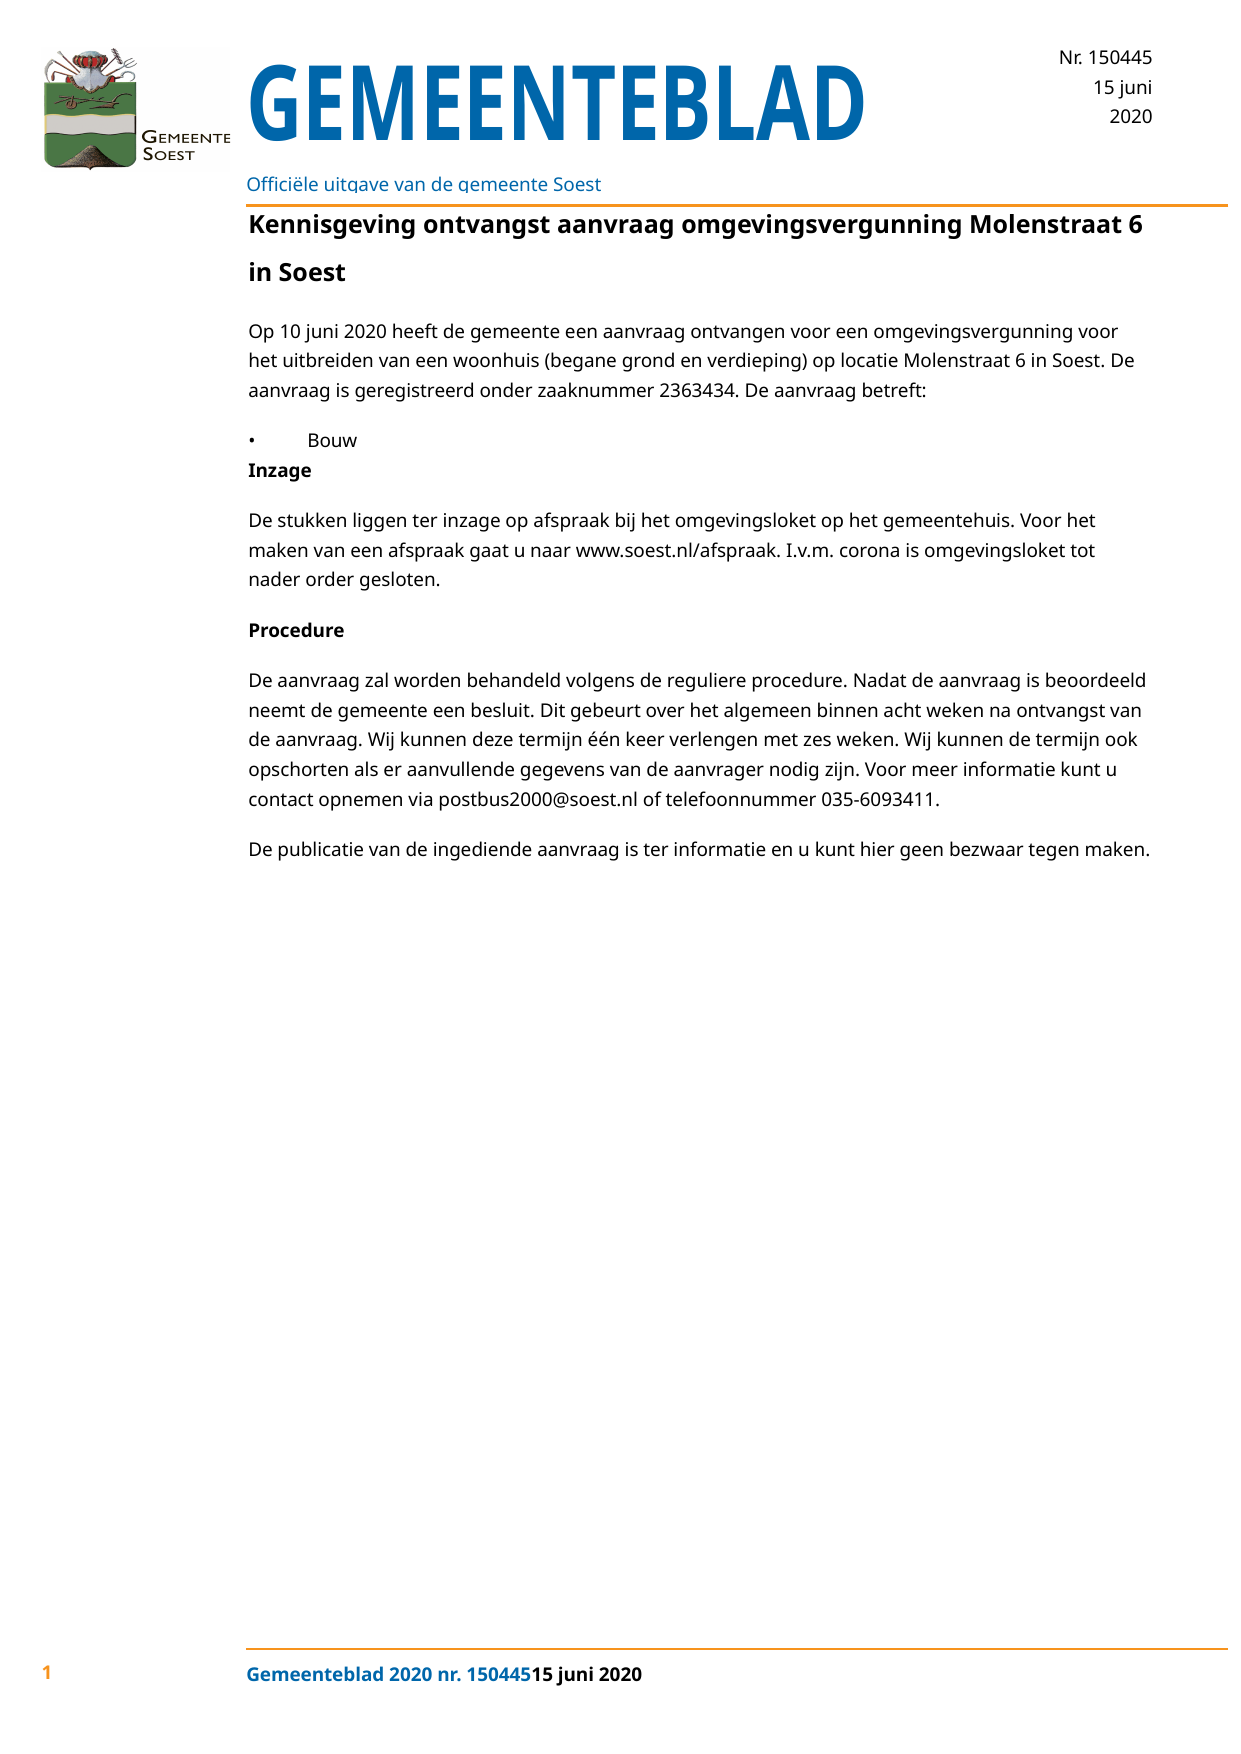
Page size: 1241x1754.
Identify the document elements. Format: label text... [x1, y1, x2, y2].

text Inzage [248, 457, 1152, 483]
text Op 10 juni 2020 heeft de gemeente een aanvraag ontvangen voor een omgevingsvergunning voor het uitbreiden van een woonhuis (begane grond en verdieping) op locatie Molenstraat 6 in Soest. De aanvraag is geregistreerd onder zaaknummer 2363434. De aanvraag betreft: [248, 318, 1152, 403]
text Procedure [248, 617, 1152, 643]
text De stukken liggen ter inzage op afspraak bij het omgevingsloket op het gemeentehuis. Voor het maken van een afspraak gaat u naar www.soest.nl/afspraak. I.v.m. corona is omgevingsloket tot nader order gesloten. [248, 507, 1152, 592]
text Kennisgeving ontvangst aanvraag omgevingsvergunning Molenstraat 6 in Soest [248, 207, 1152, 288]
text De publicatie van de ingediende aanvraag is ter informatie en u kunt hier geen bezwaar tegen maken. [248, 836, 1152, 862]
picture [41, 47, 231, 172]
text De aanvraag zal worden behandeld volgens de reguliere procedure. Nadat de aanvraag is beoordeeld neemt de gemeente een besluit. Dit gebeurt over het algemeen binnen acht weken na ontvangst van de aanvraag. Wij kunnen deze termijn één keer verlengen met zes weken. Wij kunnen de termijn ook opschorten als er aanvullende gegevens van de aanvrager nodig zijn. Voor meer informatie kunt u contact opnemen via postbus2000@soest.nl of telefoonnummer 035-6093411. [248, 667, 1152, 812]
list Bouw [248, 427, 1152, 453]
